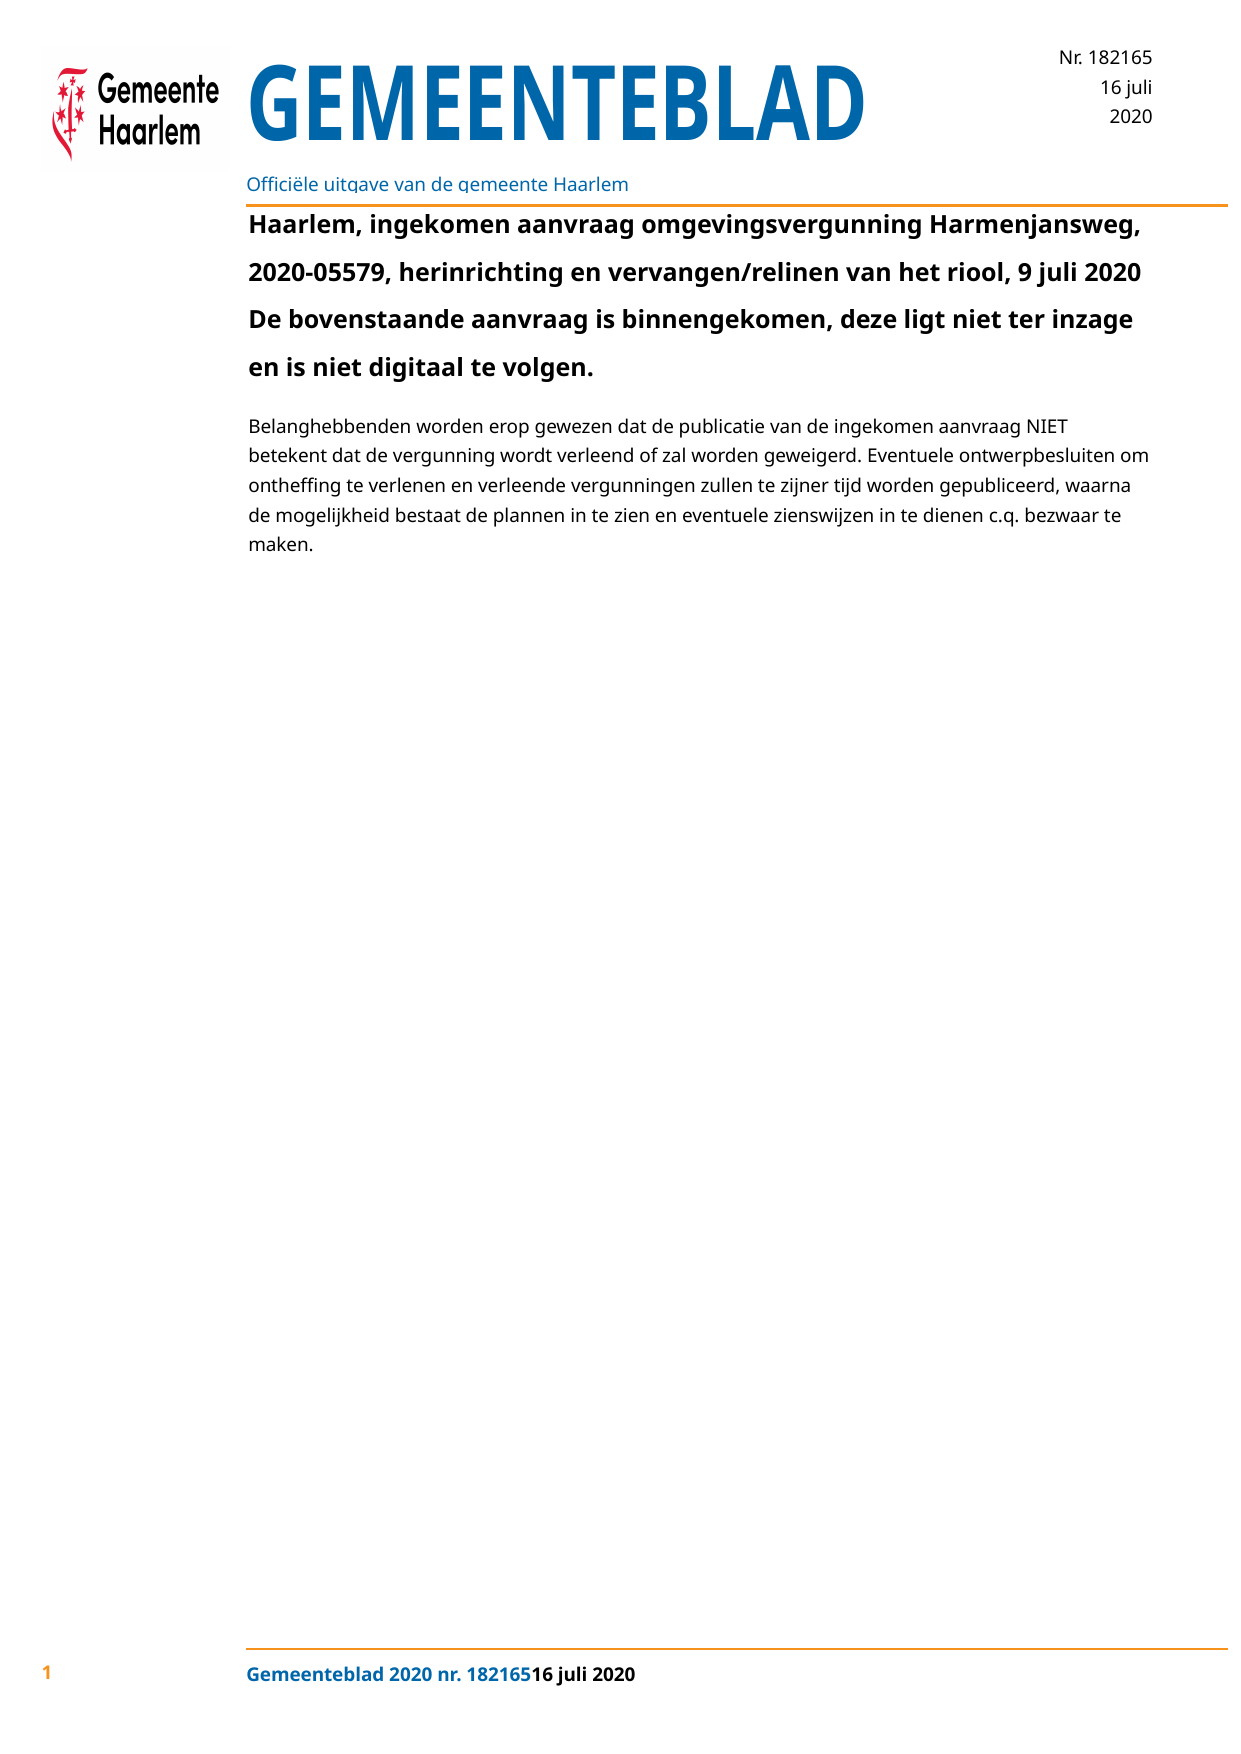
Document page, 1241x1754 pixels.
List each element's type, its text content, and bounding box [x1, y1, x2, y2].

text Belanghebbenden worden erop gewezen dat de publicatie van de ingekomen aanvraag NIET betekent dat de vergunning wordt verleend of zal worden geweigerd. Eventuele ontwerpbesluiten om ontheffing te verlenen en verleende vergunningen zullen te zijner tijd worden gepubliceerd, waarna de mogelijkheid bestaat de plannen in te zien en eventuele zienswijzen in te dienen c.q. bezwaar te maken. [248, 413, 1152, 557]
text Haarlem, ingekomen aanvraag omgevingsvergunning Harmenjansweg, 2020-05579, herinrichting en vervangen/relinen van het riool, 9 juli 2020 De bovenstaande aanvraag is binnengekomen, deze ligt niet ter inzage en is niet digitaal te volgen. [248, 207, 1152, 384]
picture [41, 47, 231, 172]
